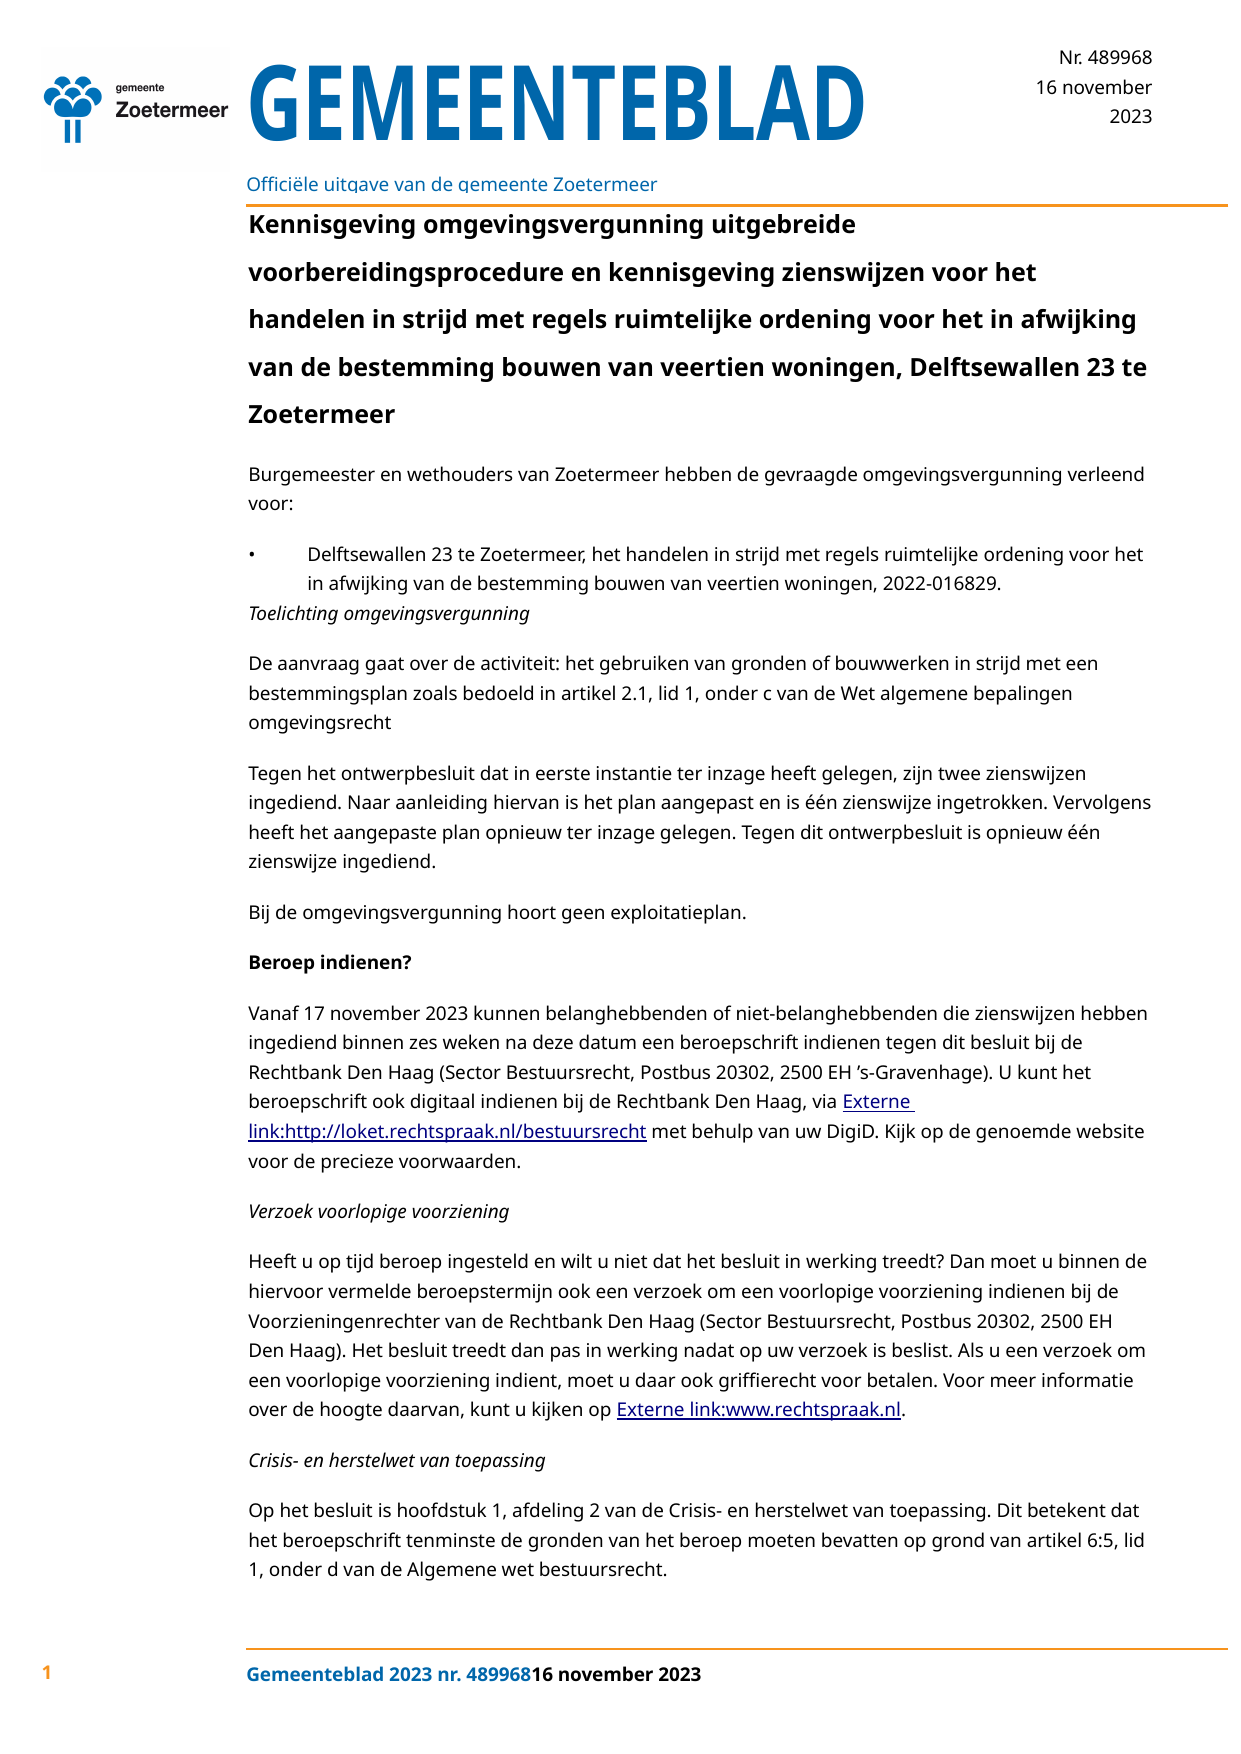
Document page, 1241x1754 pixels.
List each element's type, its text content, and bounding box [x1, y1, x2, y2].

text Vanaf 17 november 2023 kunnen belanghebbenden of niet-belanghebbenden die zienswijzen hebben ingediend binnen zes weken na deze datum een beroepschrift indienen tegen dit besluit bij de Rechtbank Den Haag (Sector Bestuursrecht, Postbus 20302, 2500 EH ’s-Gravenhage). U kunt het beroepschrift ook digitaal indienen bij de Rechtbank Den Haag, via Externe link:http://loket.rechtspraak.nl/bestuursrecht met behulp van uw DigiD. Kijk op de genoemde website voor de precieze voorwaarden. [248, 1000, 1152, 1173]
text Op het besluit is hoofdstuk 1, afdeling 2 van de Crisis- en herstelwet van toepassing. Dit betekent dat het beroepschrift tenminste de gronden van het beroep moeten bevatten op grond van artikel 6:5, lid 1, onder d van de Algemene wet bestuursrecht. [248, 1497, 1152, 1582]
text Burgemeester en wethouders van Zoetermeer hebben de gevraagde omgevingsvergunning verleend voor: [248, 461, 1152, 516]
text Crisis- en herstelwet van toepassing [248, 1447, 1152, 1473]
text Toelichting omgevingsvergunning [248, 600, 1152, 626]
picture [41, 47, 231, 172]
text De aanvraag gaat over de activiteit: het gebruiken van gronden of bouwwerken in strijd met een bestemmingsplan zoals bedoeld in artikel 2.1, lid 1, onder c van de Wet algemene bepalingen omgevingsrecht [248, 650, 1152, 735]
text Bij de omgevingsvergunning hoort geen exploitatieplan. [248, 899, 1152, 925]
text Beroep indienen? [248, 949, 1152, 975]
text Tegen het ontwerpbesluit dat in eerste instantie ter inzage heeft gelegen, zijn twee zienswijzen ingediend. Naar aanleiding hiervan is het plan aangepast en is één zienswijze ingetrokken. Vervolgens heeft het aangepaste plan opnieuw ter inzage gelegen. Tegen dit ontwerpbesluit is opnieuw één zienswijze ingediend. [248, 760, 1152, 874]
text Kennisgeving omgevingsvergunning uitgebreide voorbereidingsprocedure en kennisgeving zienswijzen voor het handelen in strijd met regels ruimtelijke ordening voor het in afwijking van de bestemming bouwen van veertien woningen, Delftsewallen 23 te Zoetermeer [248, 207, 1152, 431]
text Heeft u op tijd beroep ingesteld en wilt u niet dat het besluit in werking treedt? Dan moet u binnen de hiervoor vermelde beroepstermijn ook een verzoek om een voorlopige voorziening indienen bij de Voorzieningenrechter van de Rechtbank Den Haag (Sector Bestuursrecht, Postbus 20302, 2500 EH Den Haag). Het besluit treedt dan pas in werking nadat op uw verzoek is beslist. Als u een verzoek om een voorlopige voorziening indient, moet u daar ook griffierecht voor betalen. Voor meer informatie over de hoogte daarvan, kunt u kijken op Externe link:www.rechtspraak.nl. [248, 1249, 1152, 1422]
text Verzoek voorlopige voorziening [248, 1198, 1152, 1224]
list Delftsewallen 23 te Zoetermeer, het handelen in strijd met regels ruimtelijke ordening voor het in afwijking van de bestemming bouwen van veertien woningen, 2022-016829. [248, 541, 1152, 596]
